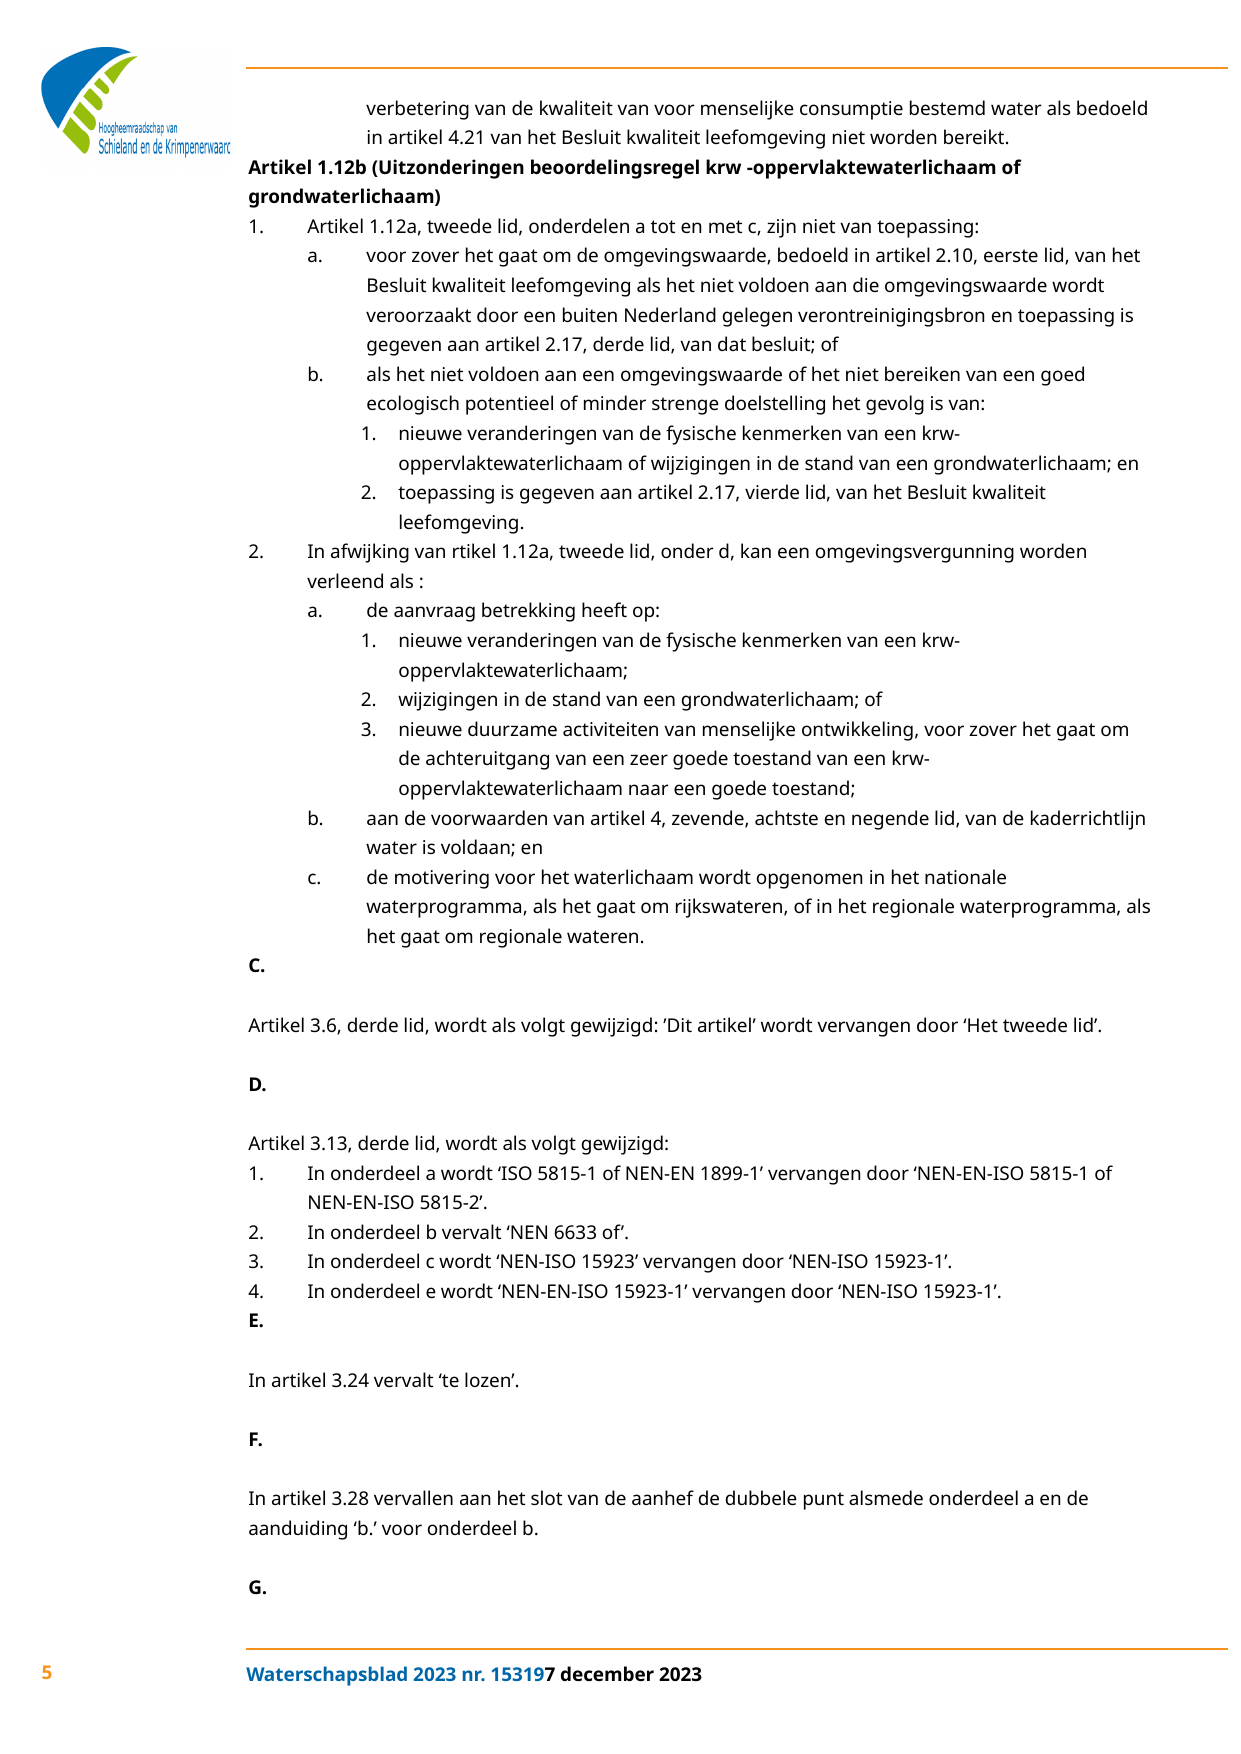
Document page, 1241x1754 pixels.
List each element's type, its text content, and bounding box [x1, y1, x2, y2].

text F. [248, 1426, 1152, 1452]
list Artikel 1.12a, tweede lid, onderdelen a tot en met c, zijn niet van toepassing: [248, 213, 1152, 239]
list In afwijking van rtikel 1.12a, tweede lid, onder d, kan een omgevingsvergunning worden verleend als : [248, 538, 1152, 594]
list In onderdeel b vervalt ‘NEN 6633 of’. [248, 1219, 1152, 1245]
text D. [248, 1071, 1152, 1097]
text Artikel 3.13, derde lid, wordt als volgt gewijzigd: [248, 1130, 1152, 1156]
list In onderdeel a wordt ‘ISO 5815-1 of NEN-EN 1899-1’ vervangen door ‘NEN-EN-ISO 5815-1 of NEN-EN-ISO 5815-2’. [248, 1160, 1152, 1215]
text In artikel 3.24 vervalt ‘te lozen’. [248, 1367, 1152, 1393]
list nieuwe duurzame activiteiten van menselijke ontwikkeling, voor zover het gaat om de achteruitgang van een zeer goede toestand van een krw-oppervlaktewaterlichaam naar een goede toestand; [361, 716, 1152, 801]
list nieuwe veranderingen van de fysische kenmerken van een krw-oppervlaktewaterlichaam of wijzigingen in de stand van een grondwaterlichaam; en [361, 420, 1152, 476]
list aan de voorwaarden van artikel 4, zevende, achtste en negende lid, van de kaderrichtlijn water is voldaan; en [307, 805, 1152, 860]
text E. [248, 1308, 1152, 1333]
text In artikel 3.28 vervallen aan het slot van de aanhef de dubbele punt alsmede onderdeel a en de aanduiding ‘b.’ voor onderdeel b. [248, 1485, 1152, 1541]
list de motivering voor het waterlichaam wordt opgenomen in het nationale waterprogramma, als het gaat om rijkswateren, of in het regionale waterprogramma, als het gaat om regionale wateren. [307, 864, 1152, 949]
list verbetering van de kwaliteit van voor menselijke consumptie bestemd water als bedoeld in artikel 4.21 van het Besluit kwaliteit leefomgeving niet worden bereikt. [307, 95, 1152, 150]
list In onderdeel c wordt ‘NEN-ISO 15923’ vervangen door ‘NEN-ISO 15923-1’. [248, 1248, 1152, 1274]
text Artikel 3.6, derde lid, wordt als volgt gewijzigd: ’Dit artikel’ wordt vervangen door ‘Het tweede lid’. [248, 1012, 1152, 1038]
list toepassing is gegeven aan artikel 2.17, vierde lid, van het Besluit kwaliteit leefomgeving. [361, 479, 1152, 535]
list als het niet voldoen aan een omgevingswaarde of het niet bereiken van een goed ecologisch potentieel of minder strenge doelstelling het gevolg is van: [307, 361, 1152, 416]
list voor zover het gaat om de omgevingswaarde, bedoeld in artikel 2.10, eerste lid, van het Besluit kwaliteit leefomgeving als het niet voldoen aan die omgevingswaarde wordt veroorzaakt door een buiten Nederland gelegen verontreinigingsbron en toepassing is gegeven aan artikel 2.17, derde lid, van dat besluit; of [307, 243, 1152, 357]
picture [41, 47, 231, 172]
list In onderdeel e wordt ‘NEN-EN-ISO 15923-1’ vervangen door ‘NEN-ISO 15923-1’. [248, 1278, 1152, 1304]
text C. [248, 953, 1152, 978]
list nieuwe veranderingen van de fysische kenmerken van een krw- oppervlaktewaterlichaam; [361, 627, 1152, 683]
list wijzigingen in de stand van een grondwaterlichaam; of [361, 686, 1152, 712]
list de aanvraag betrekking heeft op: [307, 598, 1152, 623]
text G. [248, 1574, 1152, 1600]
text Artikel 1.12b (Uitzonderingen beoordelingsregel krw -oppervlaktewaterlichaam of grondwaterlichaam) [248, 154, 1152, 209]
